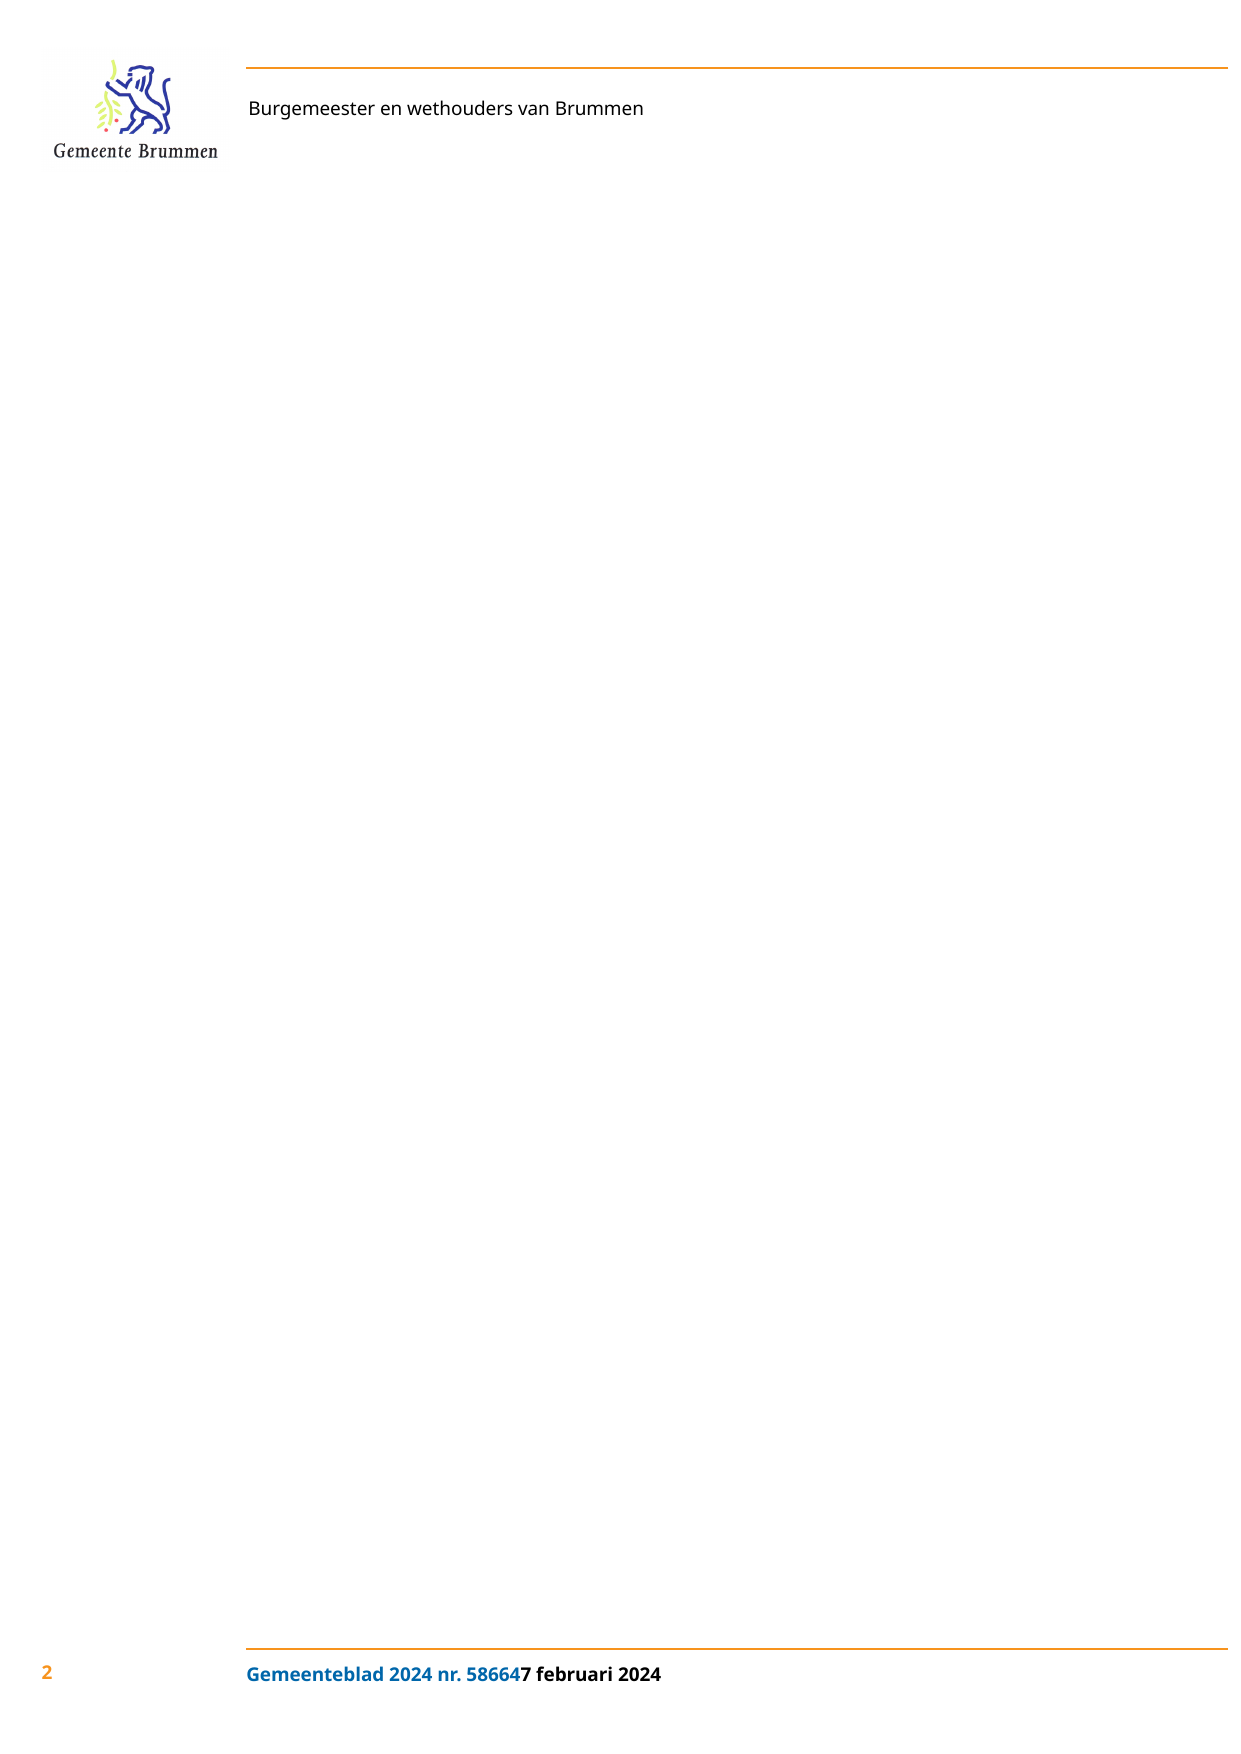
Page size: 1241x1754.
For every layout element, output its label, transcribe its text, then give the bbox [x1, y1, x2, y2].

text Burgemeester en wethouders van Brummen [248, 95, 1152, 121]
picture [41, 47, 231, 172]
